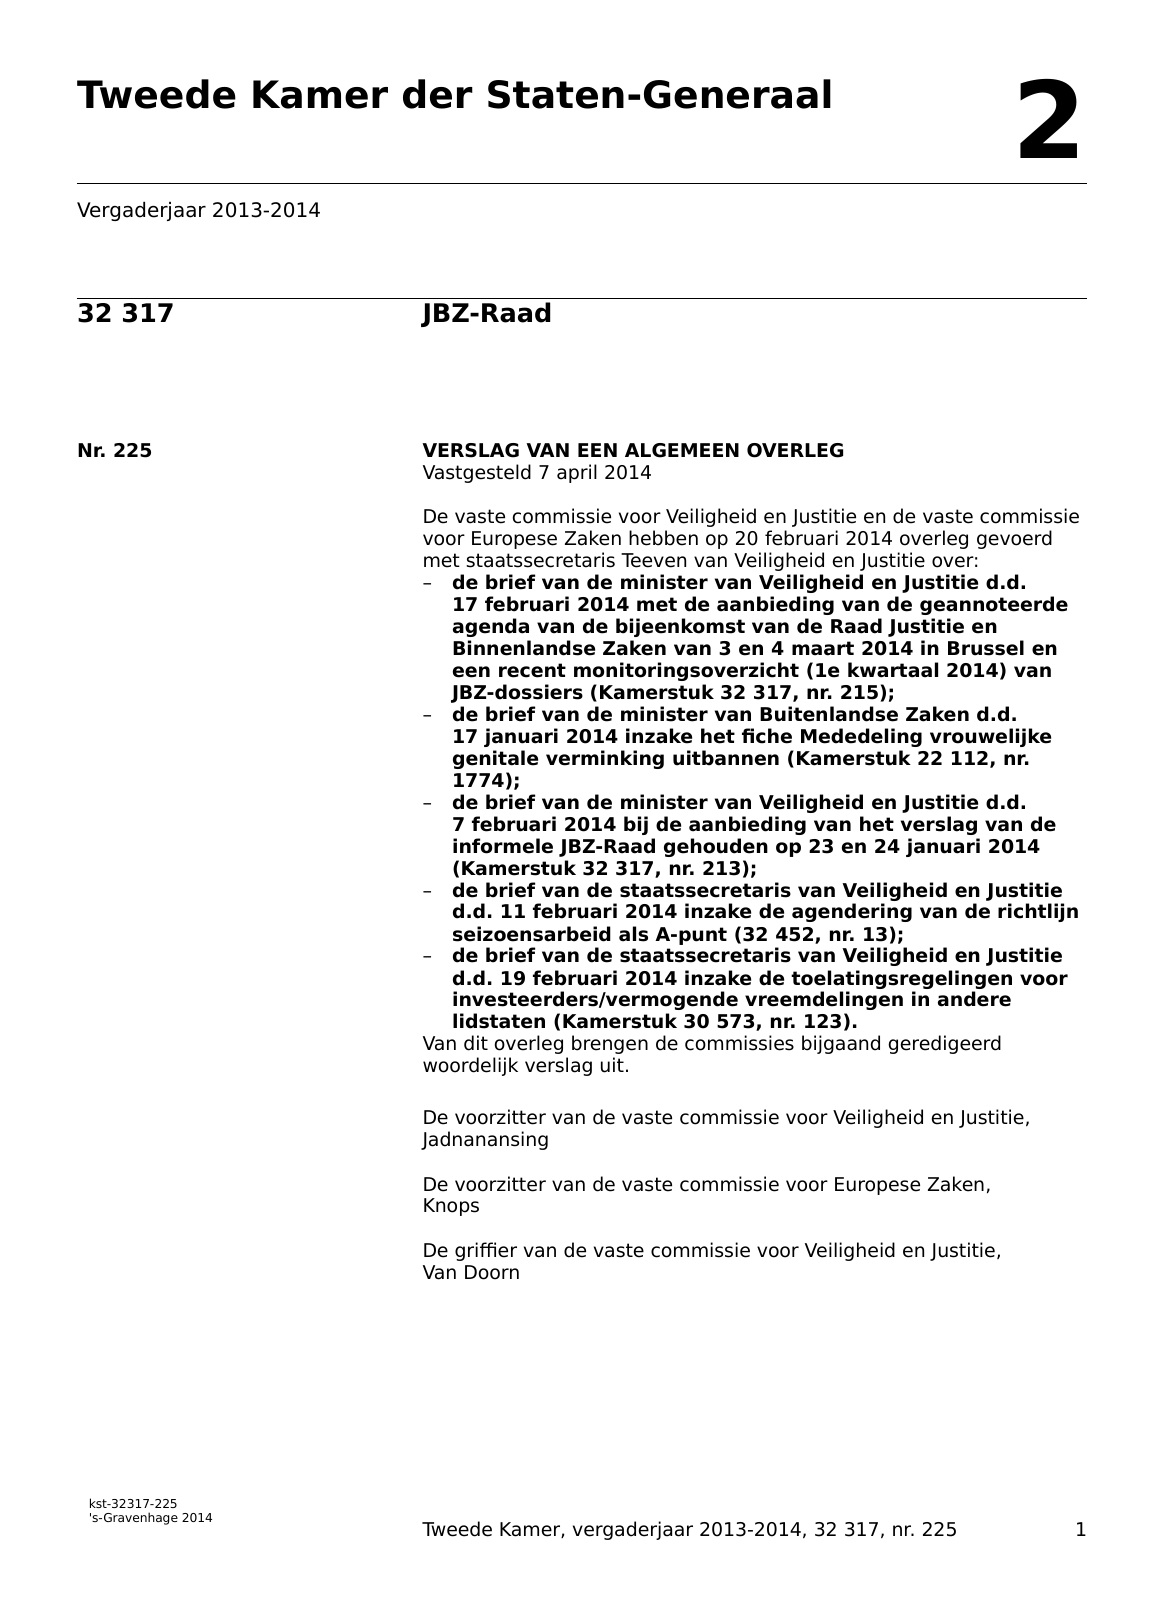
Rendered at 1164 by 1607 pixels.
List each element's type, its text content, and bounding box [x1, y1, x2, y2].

text Van dit overleg brengen de commissies bijgaand geredigeerd woordelijk verslag uit. [422, 1033, 1087, 1077]
text – de brief van de minister van Veiligheid en Justitie d.d. 7 februari 2014 bij de aanbieding van het verslag van de informele JBZ-Raad gehouden op 23 en 24 januari 2014 (Kamerstuk 32 317, nr. 213); [422, 792, 1087, 879]
table_header Tweede Kamer der Staten-Generaal [77, 59, 886, 183]
text – de brief van de staatssecretaris van Veiligheid en Justitie d.d. 11 februari 2014 inzake de agendering van de richtlijn seizoensarbeid als A-punt (32 452, nr. 13); [422, 879, 1087, 945]
text – de brief van de minister van Buitenlandse Zaken d.d. 17 januari 2014 inzake het fiche Mededeling vrouwelijke genitale verminking uitbannen (Kamerstuk 22 112, nr. 1774); [422, 704, 1087, 792]
text kst-32317-225 [88, 1497, 323, 1511]
text De vaste commissie voor Veiligheid en Justitie en de vaste commissie voor Europese Zaken hebben op 20 februari 2014 overleg gevoerd met staatssecretaris Teeven van Veiligheid en Justitie over: [422, 506, 1087, 572]
text – de brief van de staatssecretaris van Veiligheid en Justitie d.d. 19 februari 2014 inzake de toelatingsregelingen voor investeerders/vermogende vreemdelingen in andere lidstaten (Kamerstuk 30 573, nr. 123). [422, 945, 1087, 1033]
text – de brief van de minister van Veiligheid en Justitie d.d. 17 februari 2014 met de aanbieding van de geannoteerde agenda van de bijeenkomst van de Raad Justitie en Binnenlandse Zaken van 3 en 4 maart 2014 in Brussel en een recent monitoringsoverzicht (1e kwartaal 2014) van JBZ-dossiers (Kamerstuk 32 317, nr. 215); [422, 572, 1087, 704]
subtitle Nr. 225 VERSLAG VAN EEN ALGEMEEN OVERLEG [77, 440, 1087, 462]
table_cell Vergaderjaar 2013-2014 [77, 184, 1087, 298]
text De griffier van de vaste commissie voor Veiligheid en Justitie, Van Doorn [422, 1239, 1087, 1283]
text De voorzitter van de vaste commissie voor Europese Zaken, Knops [422, 1173, 1087, 1217]
text De voorzitter van de vaste commissie voor Veiligheid en Justitie, Jadnanansing [422, 1107, 1087, 1151]
text 's-Gravenhage 2014 [88, 1511, 323, 1525]
table_header 2 [886, 59, 1087, 183]
text Vastgesteld 7 april 2014 [422, 462, 1087, 484]
subtitle 32 317 JBZ-Raad [77, 299, 1087, 329]
